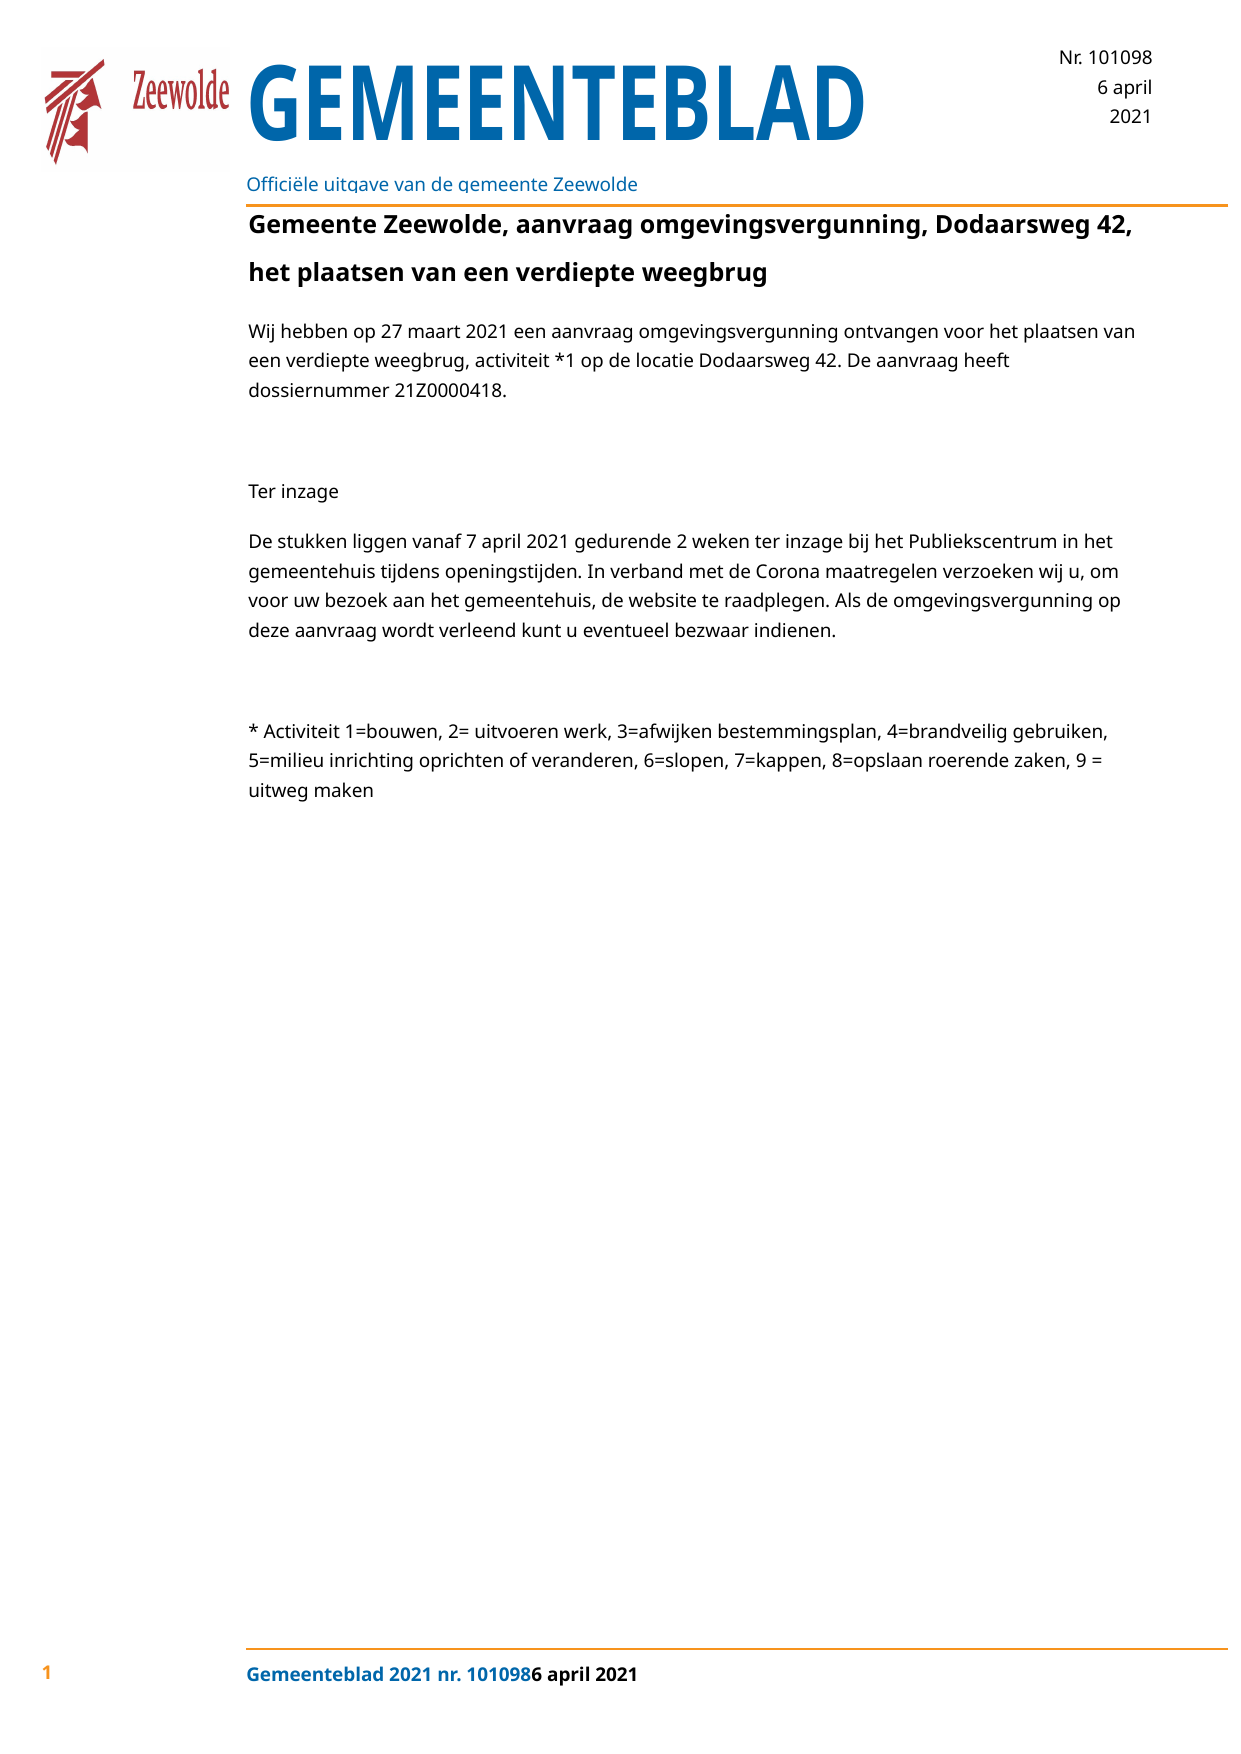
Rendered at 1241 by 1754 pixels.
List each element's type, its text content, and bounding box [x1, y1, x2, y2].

text Ter inzage [248, 478, 1152, 504]
picture [41, 47, 231, 172]
text De stukken liggen vanaf 7 april 2021 gedurende 2 weken ter inzage bij het Publiekscentrum in het gemeentehuis tijdens openingstijden. In verband met de Corona maatregelen verzoeken wij u, om voor uw bezoek aan het gemeentehuis, de website te raadplegen. Als de omgevingsvergunning op deze aanvraag wordt verleend kunt u eventueel bezwaar indienen. [248, 528, 1152, 643]
text Gemeente Zeewolde, aanvraag omgevingsvergunning, Dodaarsweg 42, het plaatsen van een verdiepte weegbrug [248, 207, 1152, 288]
text * Activiteit 1=bouwen, 2= uitvoeren werk, 3=afwijken bestemmingsplan, 4=brandveilig gebruiken, 5=milieu inrichting oprichten of veranderen, 6=slopen, 7=kappen, 8=opslaan roerende zaken, 9 = uitweg maken [248, 718, 1152, 803]
text Wij hebben op 27 maart 2021 een aanvraag omgevingsvergunning ontvangen voor het plaatsen van een verdiepte weegbrug, activiteit *1 op de locatie Dodaarsweg 42. De aanvraag heeft dossiernummer 21Z0000418. [248, 318, 1152, 403]
